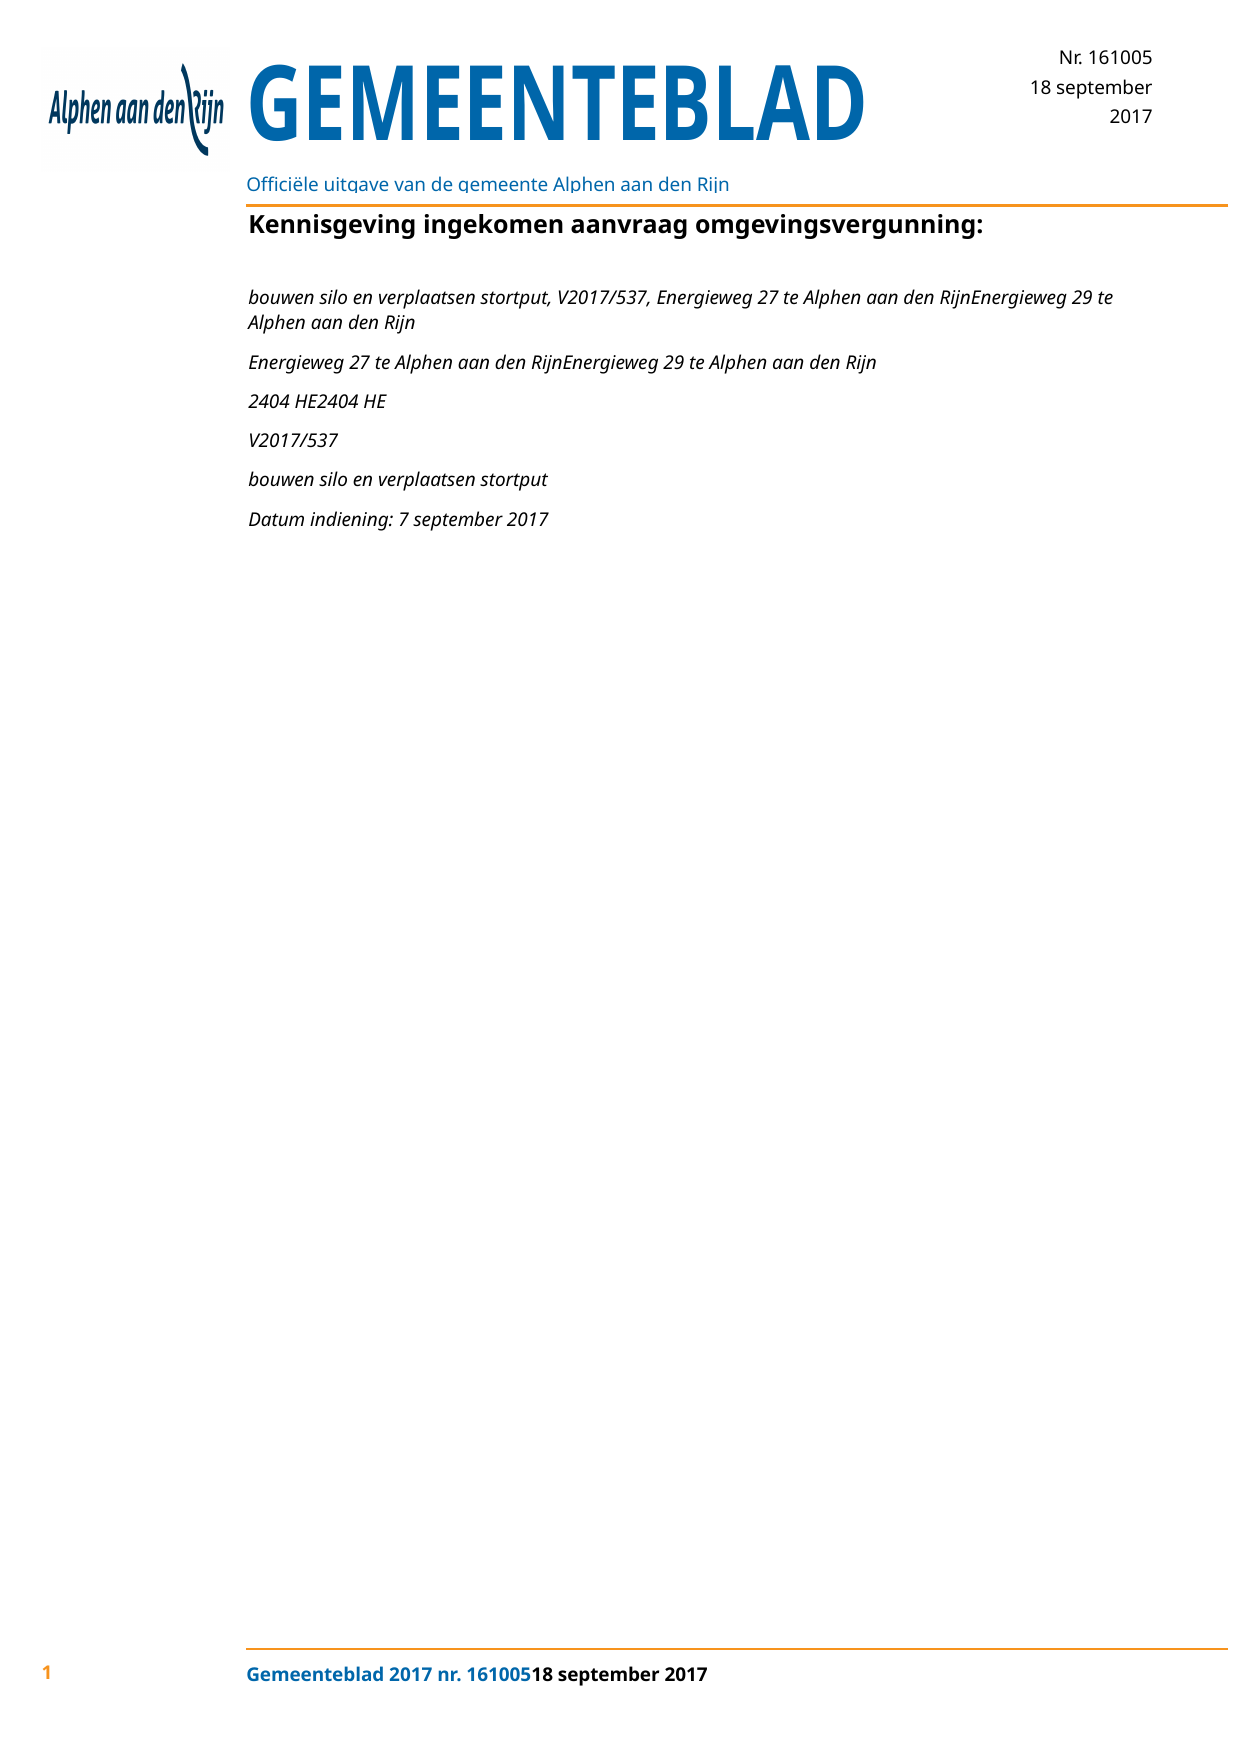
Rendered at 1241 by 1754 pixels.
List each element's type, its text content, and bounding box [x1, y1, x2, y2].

text Kennisgeving ingekomen aanvraag omgevingsvergunning: [248, 207, 1152, 241]
text Energieweg 27 te Alphen aan den RijnEnergieweg 29 te Alphen aan den Rijn [248, 349, 1152, 374]
text Datum indiening: 7 september 2017 [248, 506, 1152, 532]
text bouwen silo en verplaatsen stortput, V2017/537, Energieweg 27 te Alphen aan den RijnEnergieweg 29 te Alphen aan den Rijn [248, 284, 1152, 335]
text bouwen silo en verplaatsen stortput [248, 467, 1152, 492]
text 2404 HE2404 HE [248, 388, 1152, 414]
text V2017/537 [248, 427, 1152, 453]
picture [41, 47, 231, 172]
